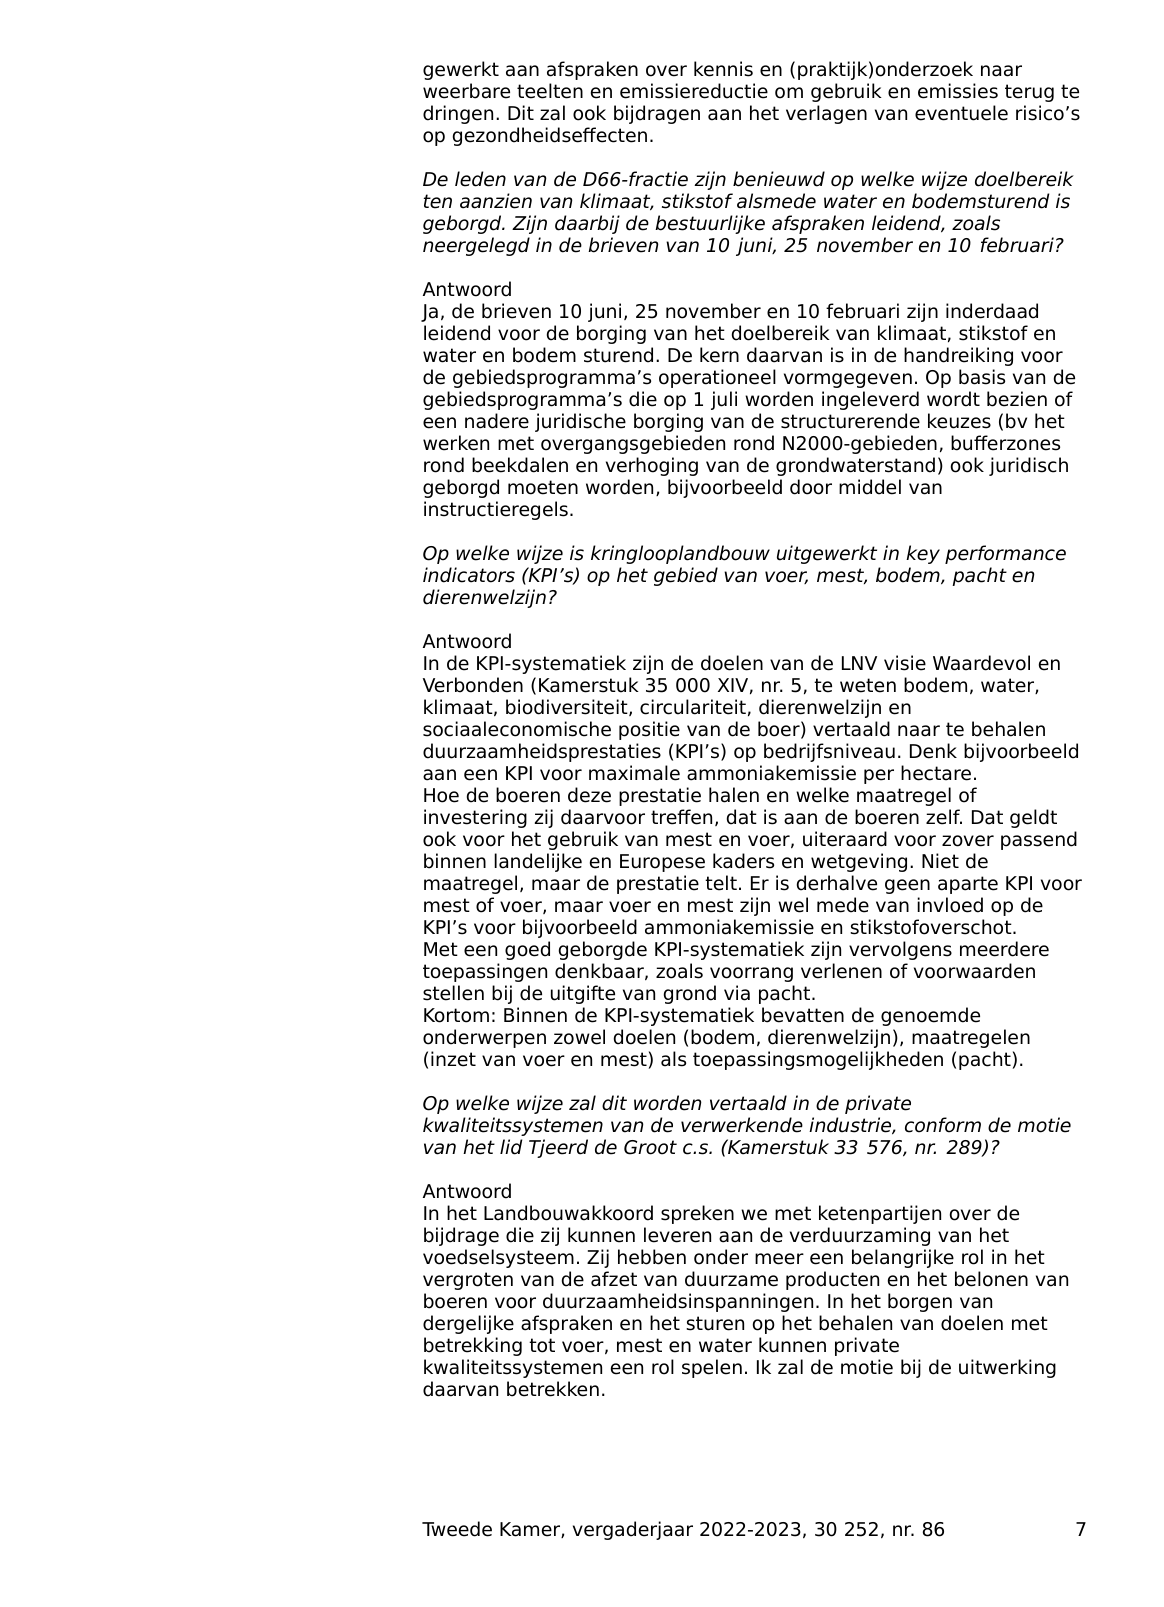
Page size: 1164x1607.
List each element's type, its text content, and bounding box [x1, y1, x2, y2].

text Ja, de brieven 10 juni, 25 november en 10 februari zijn inderdaad leidend voor de borging van het doelbereik van klimaat, stikstof en water en bodem sturend. De kern daarvan is in de handreiking voor de gebiedsprogramma’s operationeel vormgegeven. Op basis van de gebiedsprogramma’s die op 1 juli worden ingeleverd wordt bezien of een nadere juridische borging van de structurerende keuzes (bv het werken met overgangsgebieden rond N2000-gebieden, bufferzones rond beekdalen en verhoging van de grondwaterstand) ook juridisch geborgd moeten worden, bijvoorbeeld door middel van instructieregels. [422, 301, 1087, 521]
text De leden van de D66-fractie zijn benieuwd op welke wijze doelbereik ten aanzien van klimaat, stikstof alsmede water en bodemsturend is geborgd. Zijn daarbij de bestuurlijke afspraken leidend, zoals neergelegd in de brieven van 10 juni, 25 november en 10 februari? [422, 169, 1087, 257]
text Antwoord [422, 279, 1087, 301]
text gewerkt aan afspraken over kennis en (praktijk)onderzoek naar weerbare teelten en emissiereductie om gebruik en emissies terug te dringen. Dit zal ook bijdragen aan het verlagen van eventuele risico’s op gezondheidseffecten. [422, 59, 1087, 147]
text In het Landbouwakkoord spreken we met ketenpartijen over de bijdrage die zij kunnen leveren aan de verduurzaming van het voedselsysteem. Zij hebben onder meer een belangrijke rol in het vergroten van de afzet van duurzame producten en het belonen van boeren voor duurzaamheidsinspanningen. In het borgen van dergelijke afspraken en het sturen op het behalen van doelen met betrekking tot voer, mest en water kunnen private kwaliteitssystemen een rol spelen. Ik zal de motie bij de uitwerking daarvan betrekken. [422, 1203, 1087, 1401]
text Hoe de boeren deze prestatie halen en welke maatregel of investering zij daarvoor treffen, dat is aan de boeren zelf. Dat geldt ook voor het gebruik van mest en voer, uiteraard voor zover passend binnen landelijke en Europese kaders en wetgeving. Niet de maatregel, maar de prestatie telt. Er is derhalve geen aparte KPI voor mest of voer, maar voer en mest zijn wel mede van invloed op de KPI’s voor bijvoorbeeld ammoniakemissie en stikstofoverschot. [422, 785, 1087, 939]
text Kortom: Binnen de KPI-systematiek bevatten de genoemde onderwerpen zowel doelen (bodem, dierenwelzijn), maatregelen (inzet van voer en mest) als toepassingsmogelijkheden (pacht). [422, 1005, 1087, 1071]
text Op welke wijze is kringlooplandbouw uitgewerkt in key performance indicators (KPI’s) op het gebied van voer, mest, bodem, pacht en dierenwelzijn? [422, 543, 1087, 609]
text Op welke wijze zal dit worden vertaald in de private kwaliteitssystemen van de verwerkende industrie, conform de motie van het lid Tjeerd de Groot c.s. (Kamerstuk 33 576, nr. 289)? [422, 1093, 1087, 1159]
text Antwoord [422, 1181, 1087, 1203]
text Antwoord [422, 631, 1087, 653]
text In de KPI-systematiek zijn de doelen van de LNV visie Waardevol en Verbonden (Kamerstuk 35 000 XIV, nr. 5, te weten bodem, water, klimaat, biodiversiteit, circulariteit, dierenwelzijn en sociaaleconomische positie van de boer) vertaald naar te behalen duurzaamheidsprestaties (KPI’s) op bedrijfsniveau. Denk bijvoorbeeld aan een KPI voor maximale ammoniakemissie per hectare. [422, 653, 1087, 785]
text Met een goed geborgde KPI-systematiek zijn vervolgens meerdere toepassingen denkbaar, zoals voorrang verlenen of voorwaarden stellen bij de uitgifte van grond via pacht. [422, 939, 1087, 1005]
